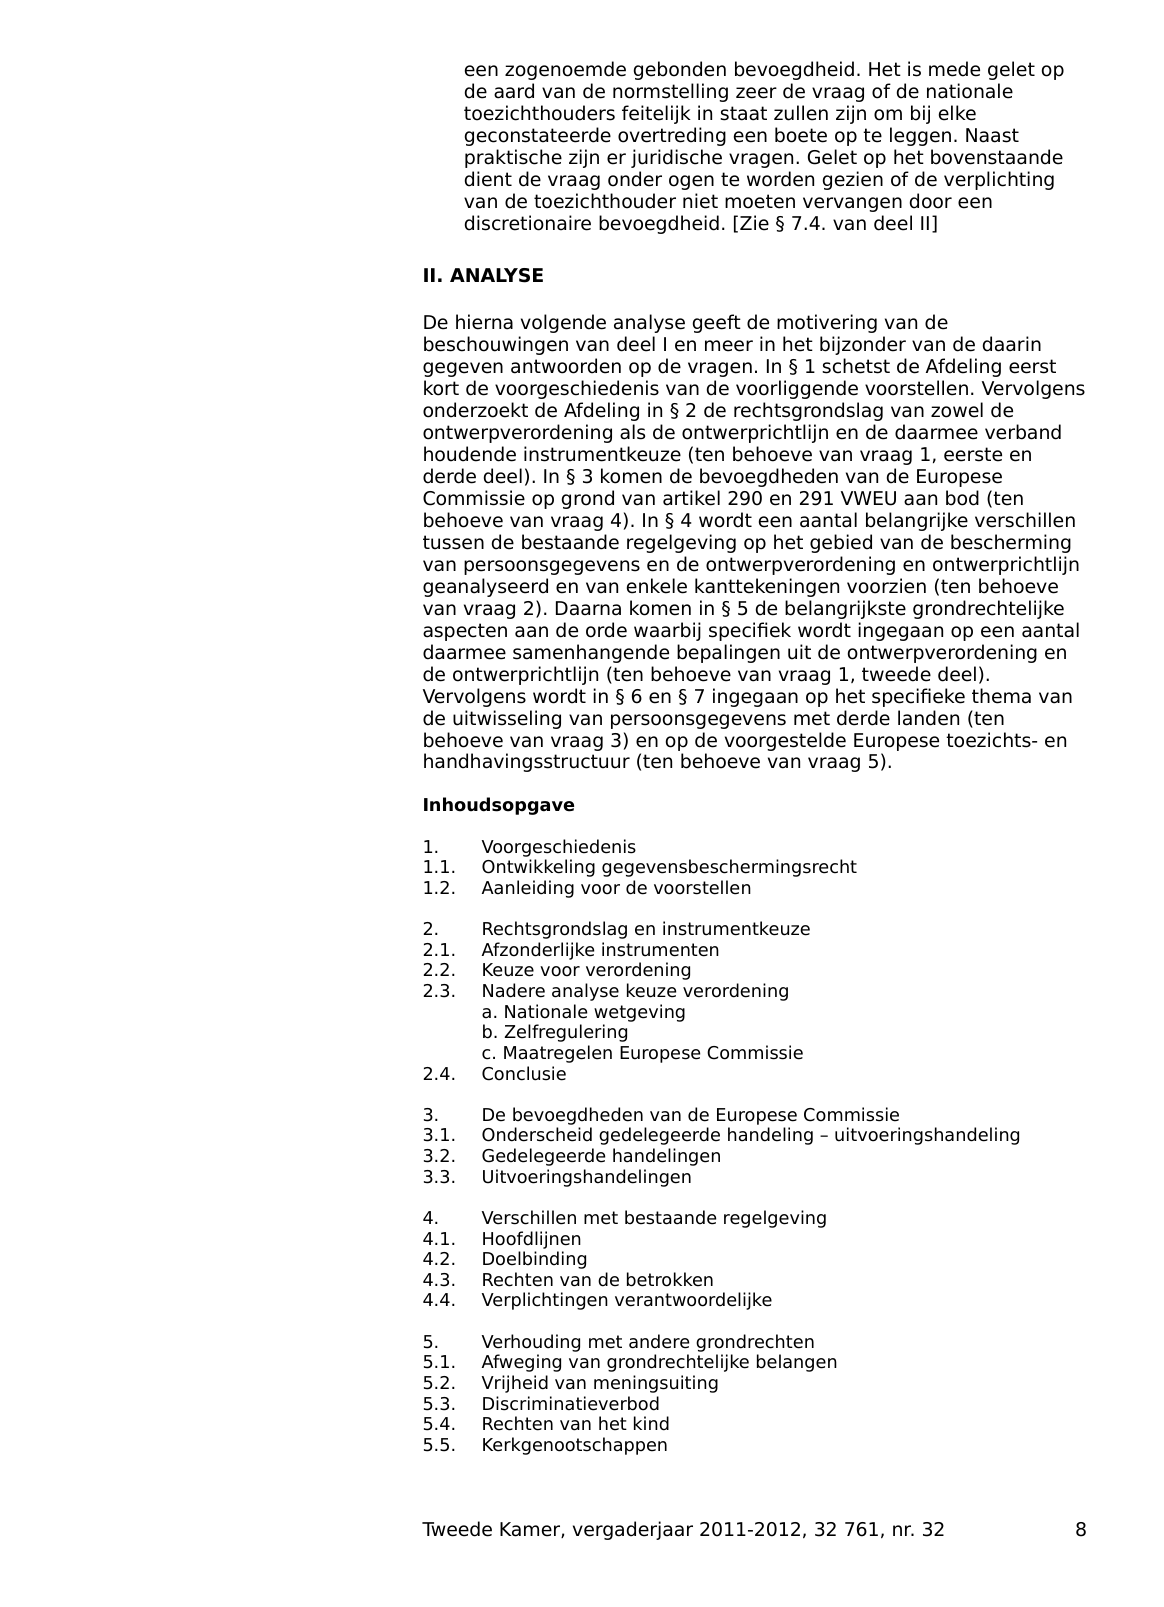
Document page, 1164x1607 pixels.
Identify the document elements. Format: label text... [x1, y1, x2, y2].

table_cell [475, 1187, 1087, 1208]
table_cell 2.2. [422, 960, 475, 981]
table_cell [475, 899, 1087, 919]
table_cell 4.1. [422, 1229, 475, 1249]
table_cell Aanleiding voor de voorstellen [475, 878, 1087, 898]
text De hierna volgende analyse geeft de motivering van de beschouwingen van deel I en meer in het bijzonder van de daarin gegeven antwoorden op de vragen. In § 1 schetst de Afdeling eerst kort de voorgeschiedenis van de voorliggende voorstellen. Vervolgens onderzoekt de Afdeling in § 2 de rechtsgrondslag van zowel de ontwerpverordening als de ontwerprichtlijn en de daarmee verband houdende instrumentkeuze (ten behoeve van vraag 1, eerste en derde deel). In § 3 komen de bevoegdheden van de Europese Commissie op grond van artikel 290 en 291 VWEU aan bod (ten behoeve van vraag 4). In § 4 wordt een aantal belangrijke verschillen tussen de bestaande regelgeving op het gebied van de bescherming van persoonsgegevens en de ontwerpverordening en ontwerprichtlijn geanalyseerd en van enkele kanttekeningen voorzien (ten behoeve van vraag 2). Daarna komen in § 5 de belangrijkste grondrechtelijke aspecten aan de orde waarbij specifiek wordt ingegaan op een aantal daarmee samenhangende bepalingen uit de ontwerpverordening en de ontwerprichtlijn (ten behoeve van vraag 1, tweede deel). Vervolgens wordt in § 6 en § 7 ingegaan op het specifieke thema van de uitwisseling van persoonsgegevens met derde landen (ten behoeve van vraag 3) en op de voorgestelde Europese toezichts- en handhavingsstructuur (ten behoeve van vraag 5). [422, 312, 1087, 773]
table_cell 5.3. [422, 1394, 475, 1414]
table_cell 5.2. [422, 1373, 475, 1393]
table_cell Afweging van grondrechtelijke belangen [475, 1352, 1087, 1373]
table_header Inhoudsopgave [422, 795, 1087, 816]
table_cell Ontwikkeling gegevensbeschermingsrecht [475, 857, 1087, 878]
table_cell Doelbinding [475, 1249, 1087, 1270]
table_cell [422, 1043, 475, 1063]
table_cell [475, 816, 1087, 837]
table_cell 1. [422, 837, 475, 857]
table_cell 3.3. [422, 1167, 475, 1187]
table_cell Gedelegeerde handelingen [475, 1146, 1087, 1167]
table_cell Rechten van het kind [475, 1414, 1087, 1435]
subtitle II. ANALYSE [422, 265, 1087, 287]
table_cell 1.2. [422, 878, 475, 898]
table_cell c. Maatregelen Europese Commissie [475, 1043, 1087, 1063]
table_cell [422, 1022, 475, 1043]
table_cell Conclusie [475, 1064, 1087, 1084]
table_cell 4.4. [422, 1290, 475, 1311]
table_cell Onderscheid gedelegeerde handeling – uitvoeringshandeling [475, 1125, 1087, 1146]
table_cell Verschillen met bestaande regelgeving [475, 1208, 1087, 1228]
table_cell 4.2. [422, 1249, 475, 1270]
table_cell 5. [422, 1332, 475, 1352]
table_cell 3.1. [422, 1125, 475, 1146]
table_cell 4.3. [422, 1270, 475, 1290]
table_cell a. Nationale wetgeving [475, 1002, 1087, 1022]
table_cell b. Zelfregulering [475, 1022, 1087, 1043]
table_cell Rechtsgrondslag en instrumentkeuze [475, 919, 1087, 940]
table_cell 5.4. [422, 1414, 475, 1435]
table_cell 4. [422, 1208, 475, 1228]
table_cell [422, 816, 475, 837]
table_cell 2.3. [422, 981, 475, 1002]
table_cell Uitvoeringshandelingen [475, 1167, 1087, 1187]
table_cell [422, 1311, 475, 1332]
table_cell Kerkgenootschappen [475, 1435, 1087, 1455]
table_cell 3.2. [422, 1146, 475, 1167]
table_cell 1.1. [422, 857, 475, 878]
table_cell Rechten van de betrokken [475, 1270, 1087, 1290]
table_cell Discriminatieverbod [475, 1394, 1087, 1414]
table_cell Keuze voor verordening [475, 960, 1087, 981]
table_cell Vrijheid van meningsuiting [475, 1373, 1087, 1393]
table_cell Afzonderlijke instrumenten [475, 940, 1087, 960]
table_cell 5.5. [422, 1435, 475, 1455]
table_cell 3. [422, 1105, 475, 1125]
table_cell [422, 899, 475, 919]
table_cell Verplichtingen verantwoordelijke [475, 1290, 1087, 1311]
table_cell Voorgeschiedenis [475, 837, 1087, 857]
table_cell [475, 1084, 1087, 1105]
table_cell 2.1. [422, 940, 475, 960]
table_cell 2. [422, 919, 475, 940]
text een zogenoemde gebonden bevoegdheid. Het is mede gelet op de aard van de normstelling zeer de vraag of de nationale toezichthouders feitelijk in staat zullen zijn om bij elke geconstateerde overtreding een boete op te leggen. Naast praktische zijn er juridische vragen. Gelet op het bovenstaande dient de vraag onder ogen te worden gezien of de verplichting van de toezichthouder niet moeten vervangen door een discretionaire bevoegdheid. [Zie § 7.4. van deel II] [422, 59, 1087, 235]
table_cell [422, 1187, 475, 1208]
table_cell De bevoegdheden van de Europese Commissie [475, 1105, 1087, 1125]
table_cell [475, 1311, 1087, 1332]
table_cell Hoofdlijnen [475, 1229, 1087, 1249]
table_cell 5.1. [422, 1352, 475, 1373]
table_cell Nadere analyse keuze verordening [475, 981, 1087, 1002]
table_cell [422, 1084, 475, 1105]
table_cell Verhouding met andere grondrechten [475, 1332, 1087, 1352]
table_cell 2.4. [422, 1064, 475, 1084]
table_cell [422, 1002, 475, 1022]
